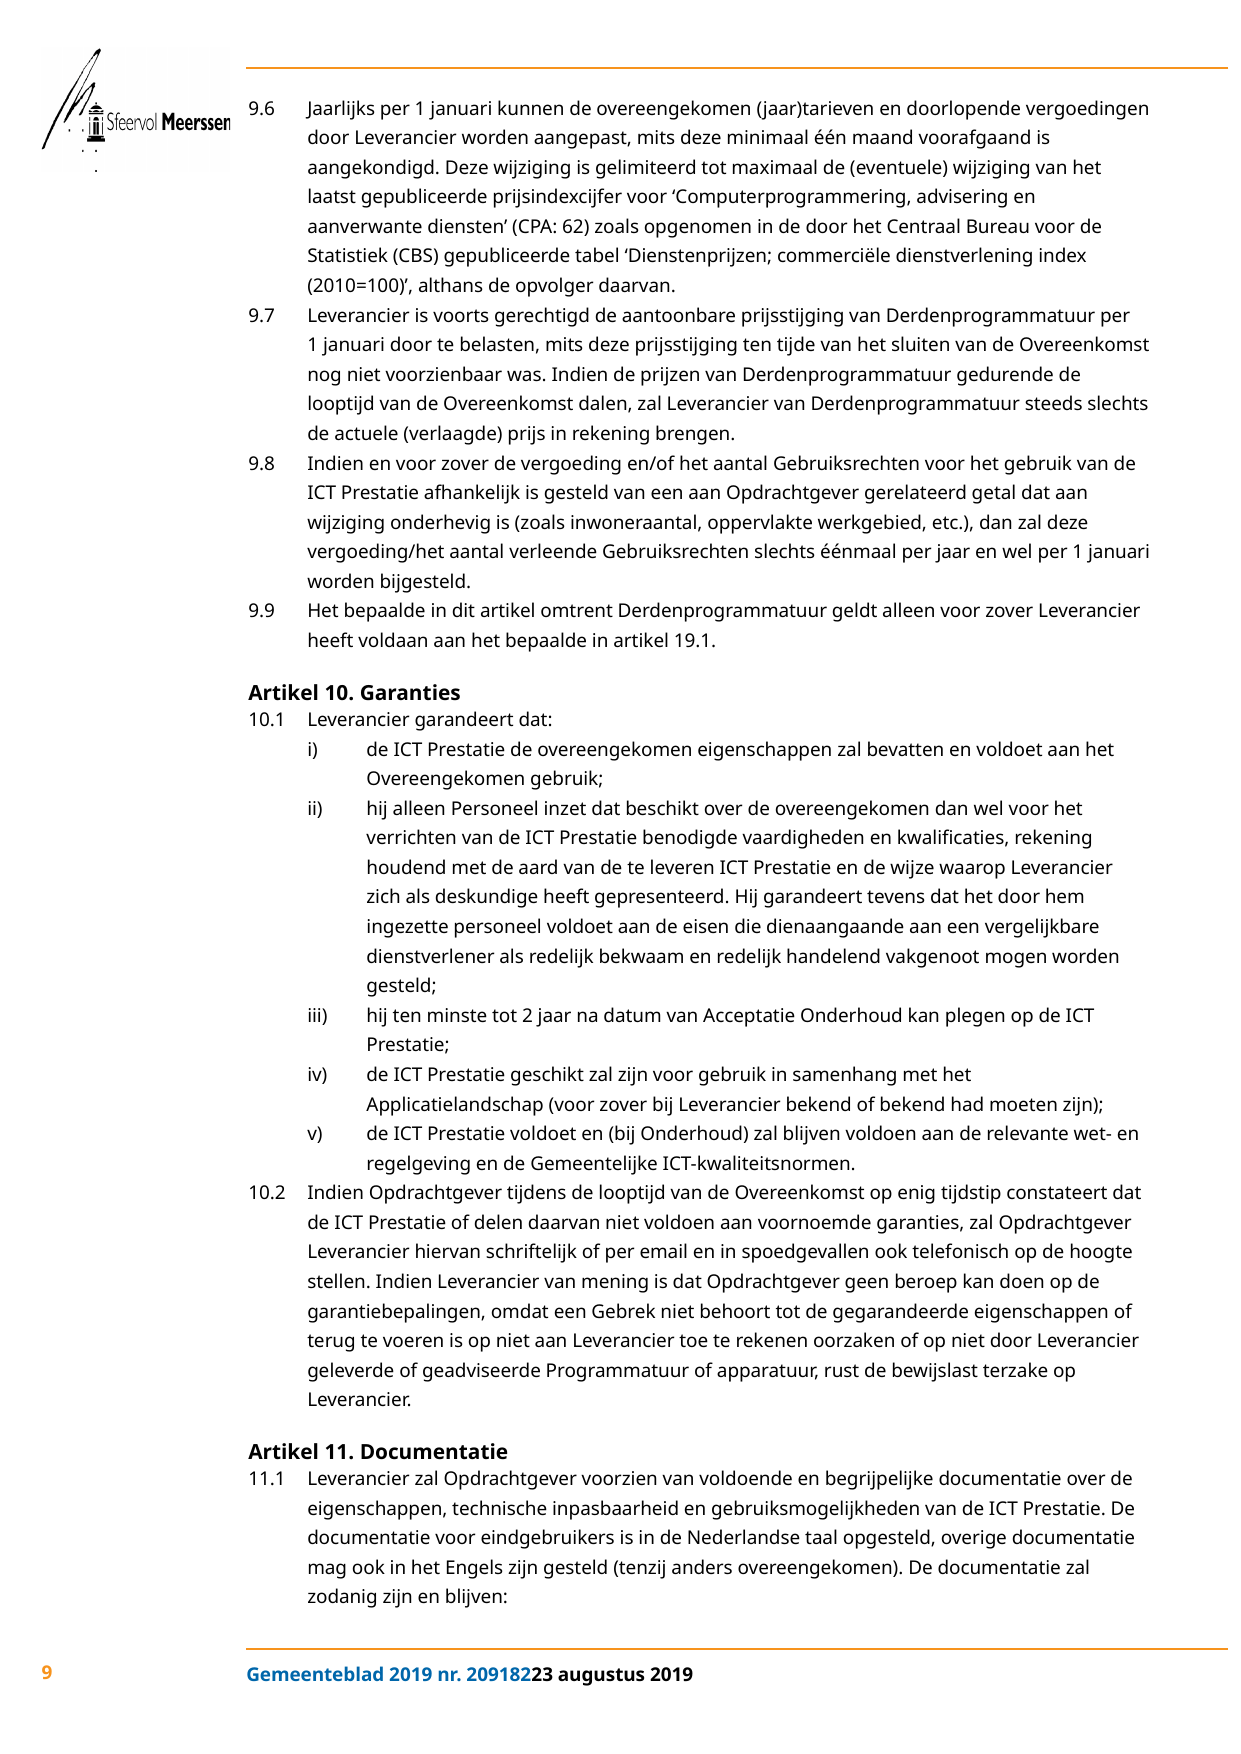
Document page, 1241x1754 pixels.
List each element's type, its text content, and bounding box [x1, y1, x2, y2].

text Artikel 10. Garanties [248, 678, 1152, 706]
list de ICT Prestatie voldoet en (bij Onderhoud) zal blijven voldoen aan de relevante wet- en regelgeving en de Gemeentelijke ICT-kwaliteitsnormen. [307, 1120, 1152, 1176]
list Indien Opdrachtgever tijdens de looptijd van de Overeenkomst op enig tijdstip constateert dat de ICT Prestatie of delen daarvan niet voldoen aan voornoemde garanties, zal Opdrachtgever Leverancier hiervan schriftelijk of per email en in spoedgevallen ook telefonisch op de hoogte stellen. Indien Leverancier van mening is dat Opdrachtgever geen beroep kan doen op de garantiebepalingen, omdat een Gebrek niet behoort tot de gegarandeerde eigenschappen of terug te voeren is op niet aan Leverancier toe te rekenen oorzaken of op niet door Leverancier geleverde of geadviseerde Programmatuur of apparatuur, rust de bewijslast terzake op Leverancier. [248, 1179, 1152, 1412]
list Jaarlijks per 1 januari kunnen de overeengekomen (jaar)tarieven en doorlopende vergoedingen door Leverancier worden aangepast, mits deze minimaal één maand voorafgaand is aangekondigd. Deze wijziging is gelimiteerd tot maximaal de (eventuele) wijziging van het laatst gepubliceerde prijsindexcijfer voor ‘Computerprogrammering, advisering en aanverwante diensten’ (CPA: 62) zoals opgenomen in de door het Centraal Bureau voor de Statistiek (CBS) gepubliceerde tabel ‘Dienstenprijzen; commerciële dienstverlening index (2010=100)’, althans de opvolger daarvan. [248, 95, 1152, 298]
list Leverancier zal Opdrachtgever voorzien van voldoende en begrijpelijke documentatie over de eigenschappen, technische inpasbaarheid en gebruiksmogelijkheden van de ICT Prestatie. De documentatie voor eindgebruikers is in de Nederlandse taal opgesteld, overige documentatie mag ook in het Engels zijn gesteld (tenzij anders overeengekomen). De documentatie zal zodanig zijn en blijven: [248, 1465, 1152, 1609]
picture [41, 47, 231, 172]
list Indien en voor zover de vergoeding en/of het aantal Gebruiksrechten voor het gebruik van de ICT Prestatie afhankelijk is gesteld van een aan Opdrachtgever gerelateerd getal dat aan wijziging onderhevig is (zoals inwoneraantal, oppervlakte werkgebied, etc.), dan zal deze vergoeding/het aantal verleende Gebruiksrechten slechts éénmaal per jaar en wel per 1 januari worden bijgesteld. [248, 450, 1152, 594]
list de ICT Prestatie geschikt zal zijn voor gebruik in samenhang met het Applicatielandschap (voor zover bij Leverancier bekend of bekend had moeten zijn); [307, 1061, 1152, 1116]
list de ICT Prestatie de overeengekomen eigenschappen zal bevatten en voldoet aan het Overeengekomen gebruik; [307, 736, 1152, 791]
text Artikel 11. Documentatie [248, 1437, 1152, 1465]
list Leverancier is voorts gerechtigd de aantoonbare prijsstijging van Derdenprogrammatuur per 1 januari door te belasten, mits deze prijsstijging ten tijde van het sluiten van de Overeenkomst nog niet voorzienbaar was. Indien de prijzen van Derdenprogrammatuur gedurende de looptijd van de Overeenkomst dalen, zal Leverancier van Derdenprogrammatuur steeds slechts de actuele (verlaagde) prijs in rekening brengen. [248, 302, 1152, 446]
list hij ten minste tot 2 jaar na datum van Acceptatie Onderhoud kan plegen op de ICT Prestatie; [307, 1002, 1152, 1057]
list Het bepaalde in dit artikel omtrent Derdenprogrammatuur geldt alleen voor zover Leverancier heeft voldaan aan het bepaalde in artikel 19.1. [248, 598, 1152, 653]
list Leverancier garandeert dat: [248, 706, 1152, 732]
list hij alleen Personeel inzet dat beschikt over de overeengekomen dan wel voor het verrichten van de ICT Prestatie benodigde vaardigheden en kwalificaties, rekening houdend met de aard van de te leveren ICT Prestatie en de wijze waarop Leverancier zich als deskundige heeft gepresenteerd. Hij garandeert tevens dat het door hem ingezette personeel voldoet aan de eisen die dienaangaande aan een vergelijkbare dienstverlener als redelijk bekwaam en redelijk handelend vakgenoot mogen worden gesteld; [307, 795, 1152, 998]
